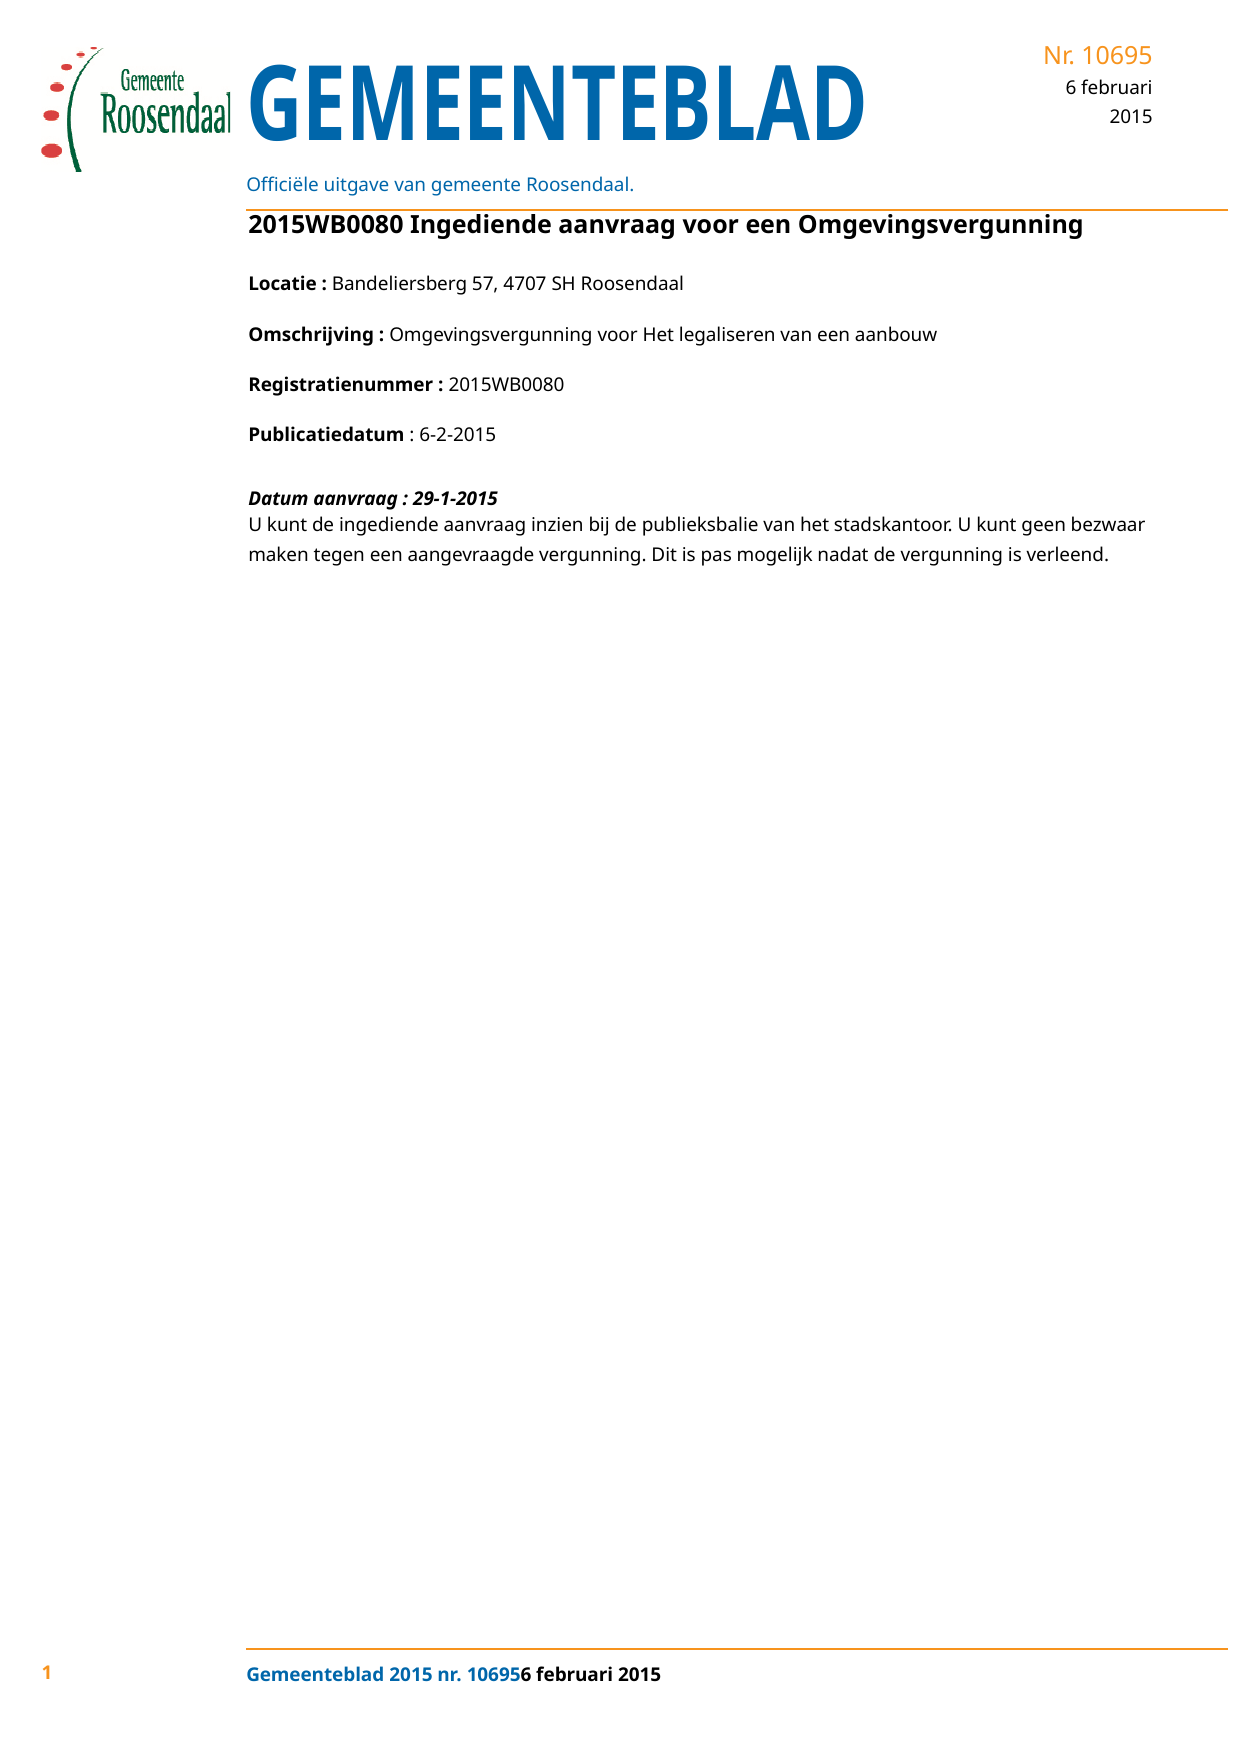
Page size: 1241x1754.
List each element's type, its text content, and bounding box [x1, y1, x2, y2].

text Locatie : Bandeliersberg 57, 4707 SH Roosendaal [248, 270, 1152, 296]
picture [41, 47, 231, 172]
text 2015WB0080 Ingediende aanvraag voor een Omgevingsvergunning [248, 211, 1152, 241]
text Registratienummer : 2015WB0080 [248, 371, 1152, 397]
text Datum aanvraag : 29-1-2015 [248, 486, 1152, 511]
text Omschrijving : Omgevingsvergunning voor Het legaliseren van een aanbouw [248, 321, 1152, 346]
text Publicatiedatum : 6-2-2015 [248, 422, 1152, 447]
text U kunt de ingediende aanvraag inzien bij de publieksbalie van het stadskantoor. U kunt geen bezwaar maken tegen een aangevraagde vergunning. Dit is pas mogelijk nadat de vergunning is verleend. [248, 511, 1152, 567]
